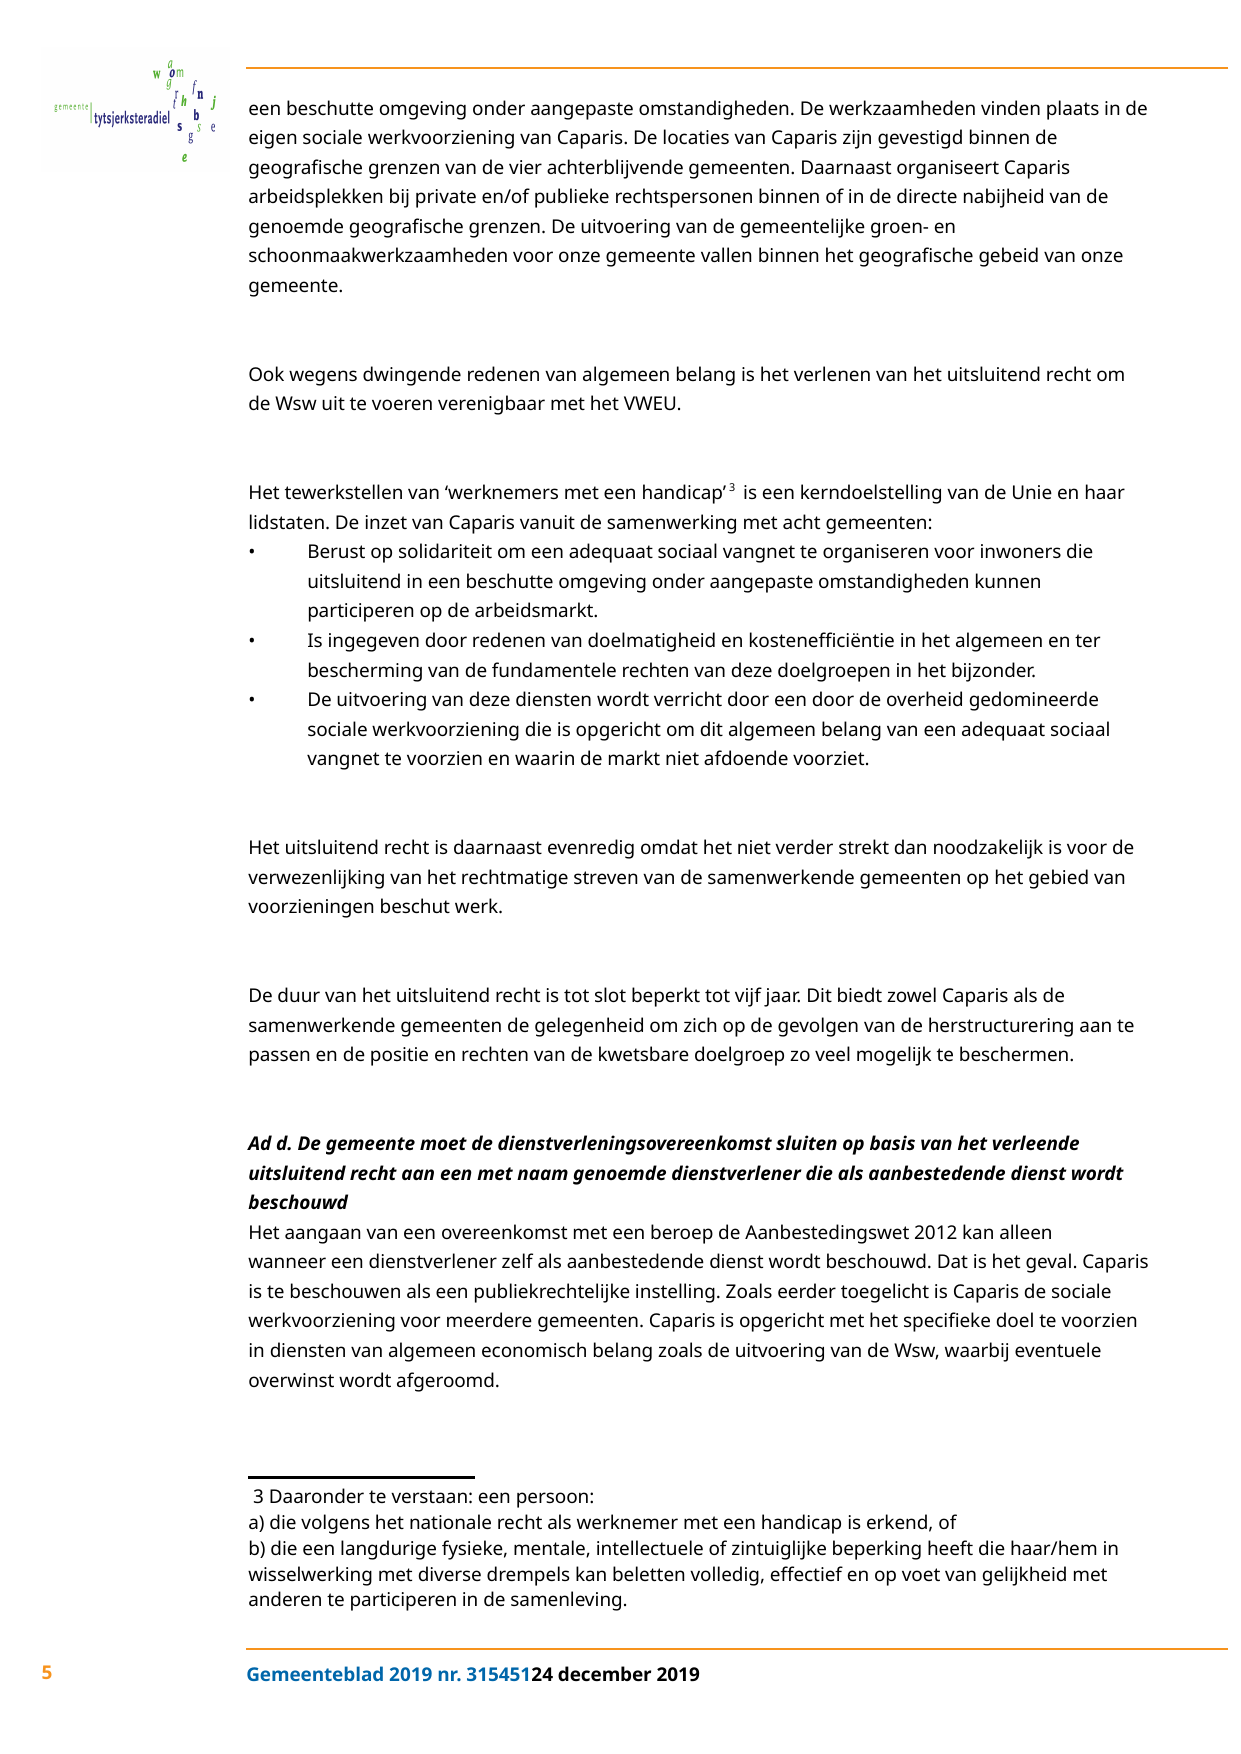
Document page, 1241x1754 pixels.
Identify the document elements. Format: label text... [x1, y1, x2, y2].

text Het aangaan van een overeenkomst met een beroep de Aanbestedingswet 2012 kan alleen [248, 1219, 1152, 1245]
list De uitvoering van deze diensten wordt verricht door een door de overheid gedomineerde sociale werkvoorziening die is opgericht om dit algemeen belang van een adequaat sociaal vangnet te voorzien en waarin de markt niet afdoende voorziet. [248, 686, 1152, 771]
text De duur van het uitsluitend recht is tot slot beperkt tot vijf jaar. Dit biedt zowel Caparis als de samenwerkende gemeenten de gelegenheid om zich op de gevolgen van de herstructurering aan te passen en de positie en rechten van de kwetsbare doelgroep zo veel mogelijk te beschermen. [248, 982, 1152, 1067]
text a) die volgens het nationale recht als werknemer met een handicap is erkend, of [248, 1509, 1152, 1535]
picture [41, 47, 231, 172]
text wanneer een dienstverlener zelf als aanbestedende dienst wordt beschouwd. Dat is het geval. Caparis is te beschouwen als een publiekrechtelijke instelling. Zoals eerder toegelicht is Caparis de sociale werkvoorziening voor meerdere gemeenten. Caparis is opgericht met het specifieke doel te voorzien in diensten van algemeen economisch belang zoals de uitvoering van de Wsw, waarbij eventuele overwinst wordt afgeroomd. [248, 1248, 1152, 1393]
list Berust op solidariteit om een adequaat sociaal vangnet te organiseren voor inwoners die uitsluitend in een beschutte omgeving onder aangepaste omstandigheden kunnen participeren op de arbeidsmarkt. [248, 538, 1152, 623]
text b) die een langdurige fysieke, mentale, intellectuele of zintuiglijke beperking heeft die haar/hem in wisselwerking met diverse drempels kan beletten volledig, effectief en op voet van gelijkheid met anderen te participeren in de samenleving. [248, 1535, 1152, 1612]
text Het tewerkstellen van ‘werknemers met een handicap’ is een kerndoelstelling van de Unie en haar lidstaten. De inzet van Caparis vanuit de samenwerking met acht gemeenten: [248, 479, 1152, 535]
list Is ingegeven door redenen van doelmatigheid en kostenefficiëntie in het algemeen en ter bescherming van de fundamentele rechten van deze doelgroepen in het bijzonder. [248, 627, 1152, 683]
text Ad d. De gemeente moet de dienstverleningsovereenkomst sluiten op basis van het verleende uitsluitend recht aan een met naam genoemde dienstverlener die als aanbestedende dienst wordt beschouwd [248, 1130, 1152, 1215]
text Daaronder te verstaan: een persoon: [248, 1483, 1152, 1509]
text Het uitsluitend recht is daarnaast evenredig omdat het niet verder strekt dan noodzakelijk is voor de verwezenlijking van het rechtmatige streven van de samenwerkende gemeenten op het gebied van voorzieningen beschut werk. [248, 834, 1152, 919]
text Ook wegens dwingende redenen van algemeen belang is het verlenen van het uitsluitend recht om de Wsw uit te voeren verenigbaar met het VWEU. [248, 361, 1152, 416]
text een beschutte omgeving onder aangepaste omstandigheden. De werkzaamheden vinden plaats in de eigen sociale werkvoorziening van Caparis. De locaties van Caparis zijn gevestigd binnen de geografische grenzen van de vier achterblijvende gemeenten. Daarnaast organiseert Caparis arbeidsplekken bij private en/of publieke rechtspersonen binnen of in de directe nabijheid van de genoemde geografische grenzen. De uitvoering van de gemeentelijke groen- en schoonmaakwerkzaamheden voor onze gemeente vallen binnen het geografische gebeid van onze gemeente. [248, 95, 1152, 298]
